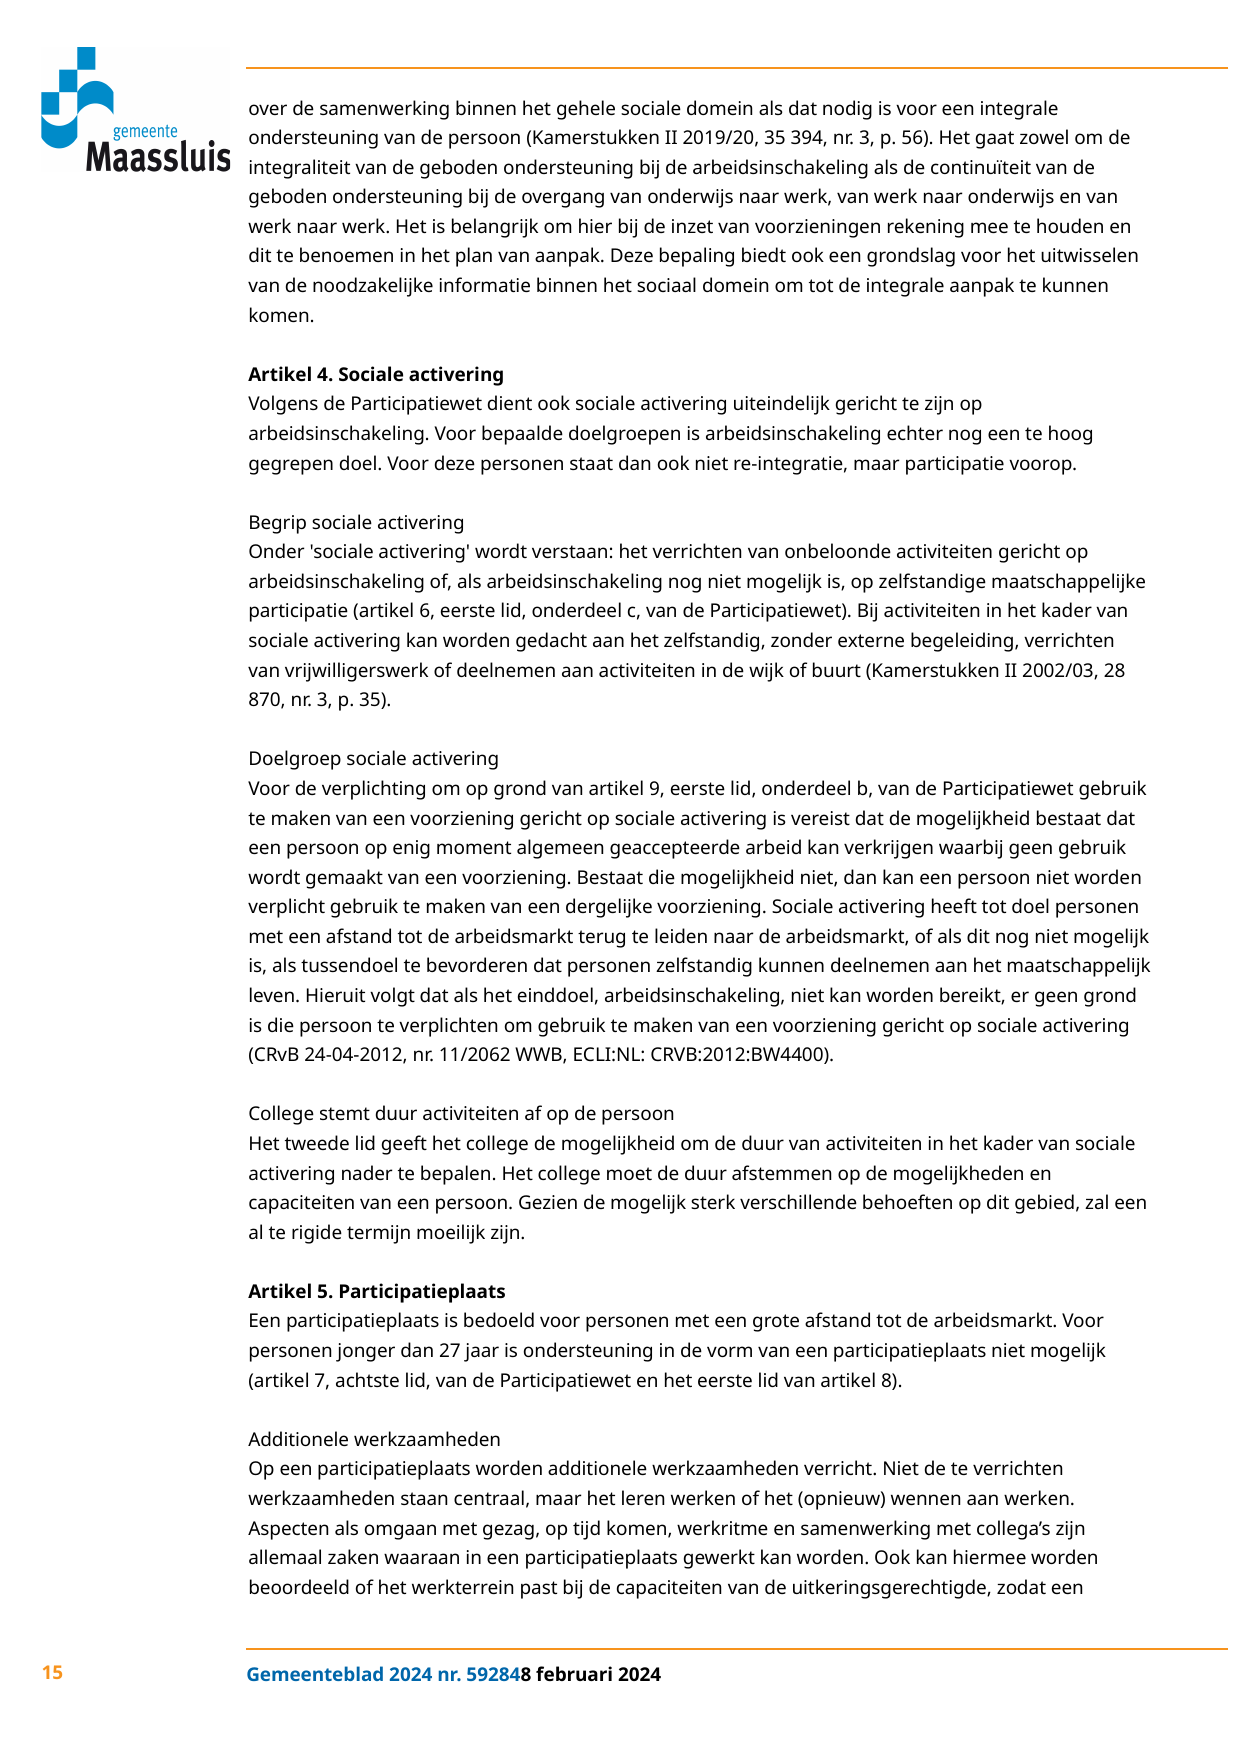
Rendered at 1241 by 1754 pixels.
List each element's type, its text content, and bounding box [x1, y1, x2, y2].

text Volgens de Participatiewet dient ook sociale activering uiteindelijk gericht te zijn op arbeidsinschakeling. Voor bepaalde doelgroepen is arbeidsinschakeling echter nog een te hoog gegrepen doel. Voor deze personen staat dan ook niet re-integratie, maar participatie voorop. [248, 391, 1152, 476]
picture [41, 47, 231, 172]
text Begrip sociale activering [248, 509, 1152, 535]
text Voor de verplichting om op grond van artikel 9, eerste lid, onderdeel b, van de Participatiewet gebruik te maken van een voorziening gericht op sociale activering is vereist dat de mogelijkheid bestaat dat een persoon op enig moment algemeen geaccepteerde arbeid kan verkrijgen waarbij geen gebruik wordt gemaakt van een voorziening. Bestaat die mogelijkheid niet, dan kan een persoon niet worden verplicht gebruik te maken van een dergelijke voorziening. Sociale activering heeft tot doel personen met een afstand tot de arbeidsmarkt terug te leiden naar de arbeidsmarkt, of als dit nog niet mogelijk is, als tussendoel te bevorderen dat personen zelfstandig kunnen deelnemen aan het maatschappelijk leven. Hieruit volgt dat als het einddoel, arbeidsinschakeling, niet kan worden bereikt, er geen grond is die persoon te verplichten om gebruik te maken van een voorziening gericht op sociale activering (CRvB 24-04-2012, nr. 11/2062 WWB, ECLI:NL: CRVB:2012:BW4400). [248, 775, 1152, 1067]
text Het tweede lid geeft het college de mogelijkheid om de duur van activiteiten in het kader van sociale activering nader te bepalen. Het college moet de duur afstemmen op de mogelijkheden en capaciteiten van een persoon. Gezien de mogelijk sterk verschillende behoeften op dit gebied, zal een al te rigide termijn moeilijk zijn. [248, 1130, 1152, 1245]
picture [41, 47, 77, 92]
text Onder 'sociale activering' wordt verstaan: het verrichten van onbeloonde activiteiten gericht op arbeidsinschakeling of, als arbeidsinschakeling nog niet mogelijk is, op zelfstandige maatschappelijke participatie (artikel 6, eerste lid, onderdeel c, van de Participatiewet). Bij activiteiten in het kader van sociale activering kan worden gedacht aan het zelfstandig, zonder externe begeleiding, verrichten van vrijwilligerswerk of deelnemen aan activiteiten in de wijk of buurt (Kamerstukken II 2002/03, 28 870, nr. 3, p. 35). [248, 538, 1152, 712]
text Artikel 4. Sociale activering [248, 361, 1152, 387]
text Een participatieplaats is bedoeld voor personen met een grote afstand tot de arbeidsmarkt. Voor personen jonger dan 27 jaar is ondersteuning in de vorm van een participatieplaats niet mogelijk (artikel 7, achtste lid, van de Participatiewet en het eerste lid van artikel 8). [248, 1308, 1152, 1393]
text College stemt duur activiteiten af op de persoon [248, 1101, 1152, 1126]
text Additionele werkzaamheden [248, 1426, 1152, 1452]
text Op een participatieplaats worden additionele werkzaamheden verricht. Niet de te verrichten werkzaamheden staan centraal, maar het leren werken of het (opnieuw) wennen aan werken. Aspecten als omgaan met gezag, op tijd komen, werkritme en samenwerking met collega’s zijn allemaal zaken waaraan in een participatieplaats gewerkt kan worden. Ook kan hiermee worden beoordeeld of het werkterrein past bij de capaciteiten van de uitkeringsgerechtigde, zodat een [248, 1456, 1152, 1600]
text over de samenwerking binnen het gehele sociale domein als dat nodig is voor een integrale ondersteuning van de persoon (Kamerstukken II 2019/20, 35 394, nr. 3, p. 56). Het gaat zowel om de integraliteit van de geboden ondersteuning bij de arbeidsinschakeling als de continuïteit van de geboden ondersteuning bij de overgang van onderwijs naar werk, van werk naar onderwijs en van werk naar werk. Het is belangrijk om hier bij de inzet van voorzieningen rekening mee te houden en dit te benoemen in het plan van aanpak. Deze bepaling biedt ook een grondslag voor het uitwisselen van de noodzakelijke informatie binnen het sociaal domein om tot de integrale aanpak te kunnen komen. [248, 95, 1152, 328]
text Doelgroep sociale activering [248, 746, 1152, 771]
text Artikel 5. Participatieplaats [248, 1278, 1152, 1304]
